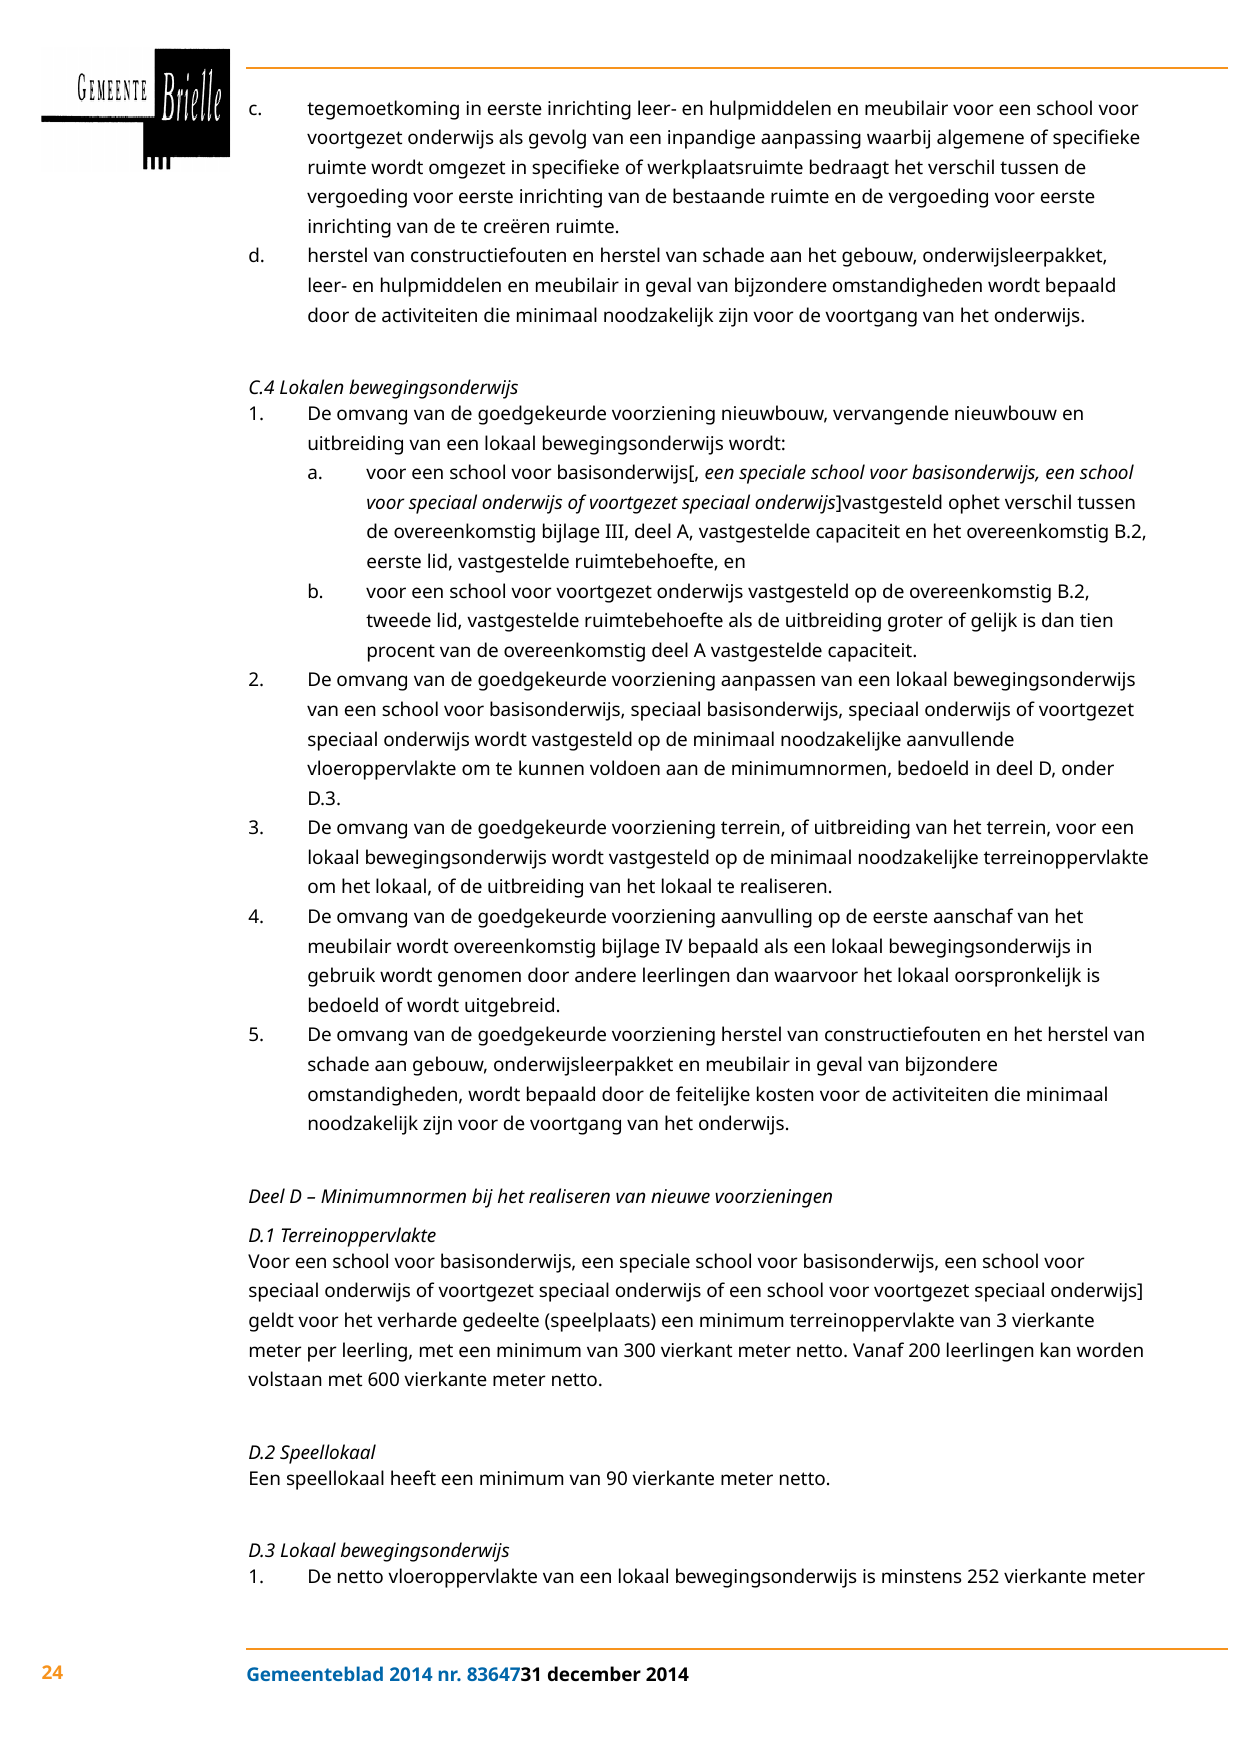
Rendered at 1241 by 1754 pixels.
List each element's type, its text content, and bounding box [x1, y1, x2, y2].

list De netto vloeroppervlakte van een lokaal bewegingsonderwijs is minstens 252 vierkante meter [248, 1563, 1152, 1589]
list De omvang van de goedgekeurde voorziening terrein, of uitbreiding van het terrein, voor een lokaal bewegingsonderwijs wordt vastgesteld op de minimaal noodzakelijke terreinoppervlakte om het lokaal, of de uitbreiding van het lokaal te realiseren. [248, 814, 1152, 899]
list tegemoetkoming in eerste inrichting leer- en hulpmiddelen en meubilair voor een school voor voortgezet onderwijs als gevolg van een inpandige aanpassing waarbij algemene of specifieke ruimte wordt omgezet in specifieke of werkplaatsruimte bedraagt het verschil tussen de vergoeding voor eerste inrichting van de bestaande ruimte en de vergoeding voor eerste inrichting van de te creëren ruimte. [248, 95, 1152, 239]
list De omvang van de goedgekeurde voorziening nieuwbouw, vervangende nieuwbouw en uitbreiding van een lokaal bewegingsonderwijs wordt: [248, 400, 1152, 456]
text Voor een school voor basisonderwijs, een speciale school voor basisonderwijs, een school voor speciaal onderwijs of voortgezet speciaal onderwijs of een school voor voortgezet speciaal onderwijs] geldt voor het verharde gedeelte (speelplaats) een minimum terreinoppervlakte van 3 vierkante meter per leerling, met een minimum van 300 vierkant meter netto. Vanaf 200 leerlingen kan worden volstaan met 600 vierkante meter netto. [248, 1248, 1152, 1392]
list De omvang van de goedgekeurde voorziening aanvulling op de eerste aanschaf van het meubilair wordt overeenkomstig bijlage IV bepaald als een lokaal bewegingsonderwijs in gebruik wordt genomen door andere leerlingen dan waarvoor het lokaal oorspronkelijk is bedoeld of wordt uitgebreid. [248, 903, 1152, 1018]
text D.3 Lokaal bewegingsonderwijs [248, 1537, 1152, 1563]
text D.1 Terreinoppervlakte [248, 1222, 1152, 1248]
text Een speellokaal heeft een minimum van 90 vierkante meter netto. [248, 1465, 1152, 1491]
text C.4 Lokalen bewegingsonderwijs [248, 374, 1152, 400]
list voor een school voor basisonderwijs[, een speciale school voor basisonderwijs, een school voor speciaal onderwijs of voortgezet speciaal onderwijs]vastgesteld ophet verschil tussen de overeenkomstig bijlage III, deel A, vastgestelde capaciteit en het overeenkomstig B.2, eerste lid, vastgestelde ruimtebehoefte, en [307, 459, 1152, 574]
list herstel van constructiefouten en herstel van schade aan het gebouw, onderwijsleerpakket, leer- en hulpmiddelen en meubilair in geval van bijzondere omstandigheden wordt bepaald door de activiteiten die minimaal noodzakelijk zijn voor de voortgang van het onderwijs. [248, 243, 1152, 328]
list voor een school voor voortgezet onderwijs vastgesteld op de overeenkomstig B.2, tweede lid, vastgestelde ruimtebehoefte als de uitbreiding groter of gelijk is dan tien procent van de overeenkomstig deel A vastgestelde capaciteit. [307, 578, 1152, 663]
text Deel D – Minimumnormen bij het realiseren van nieuwe voorzieningen [248, 1183, 1152, 1209]
picture [41, 47, 231, 172]
list De omvang van de goedgekeurde voorziening aanpassen van een lokaal bewegingsonderwijs van een school voor basisonderwijs, speciaal basisonderwijs, speciaal onderwijs of voortgezet speciaal onderwijs wordt vastgesteld op de minimaal noodzakelijke aanvullende vloeroppervlakte om te kunnen voldoen aan de minimumnormen, bedoeld in deel D, onder D.3. [248, 667, 1152, 811]
text D.2 Speellokaal [248, 1439, 1152, 1465]
list De omvang van de goedgekeurde voorziening herstel van constructiefouten en het herstel van schade aan gebouw, onderwijsleerpakket en meubilair in geval van bijzondere omstandigheden, wordt bepaald door de feitelijke kosten voor de activiteiten die minimaal noodzakelijk zijn voor de voortgang van het onderwijs. [248, 1022, 1152, 1136]
